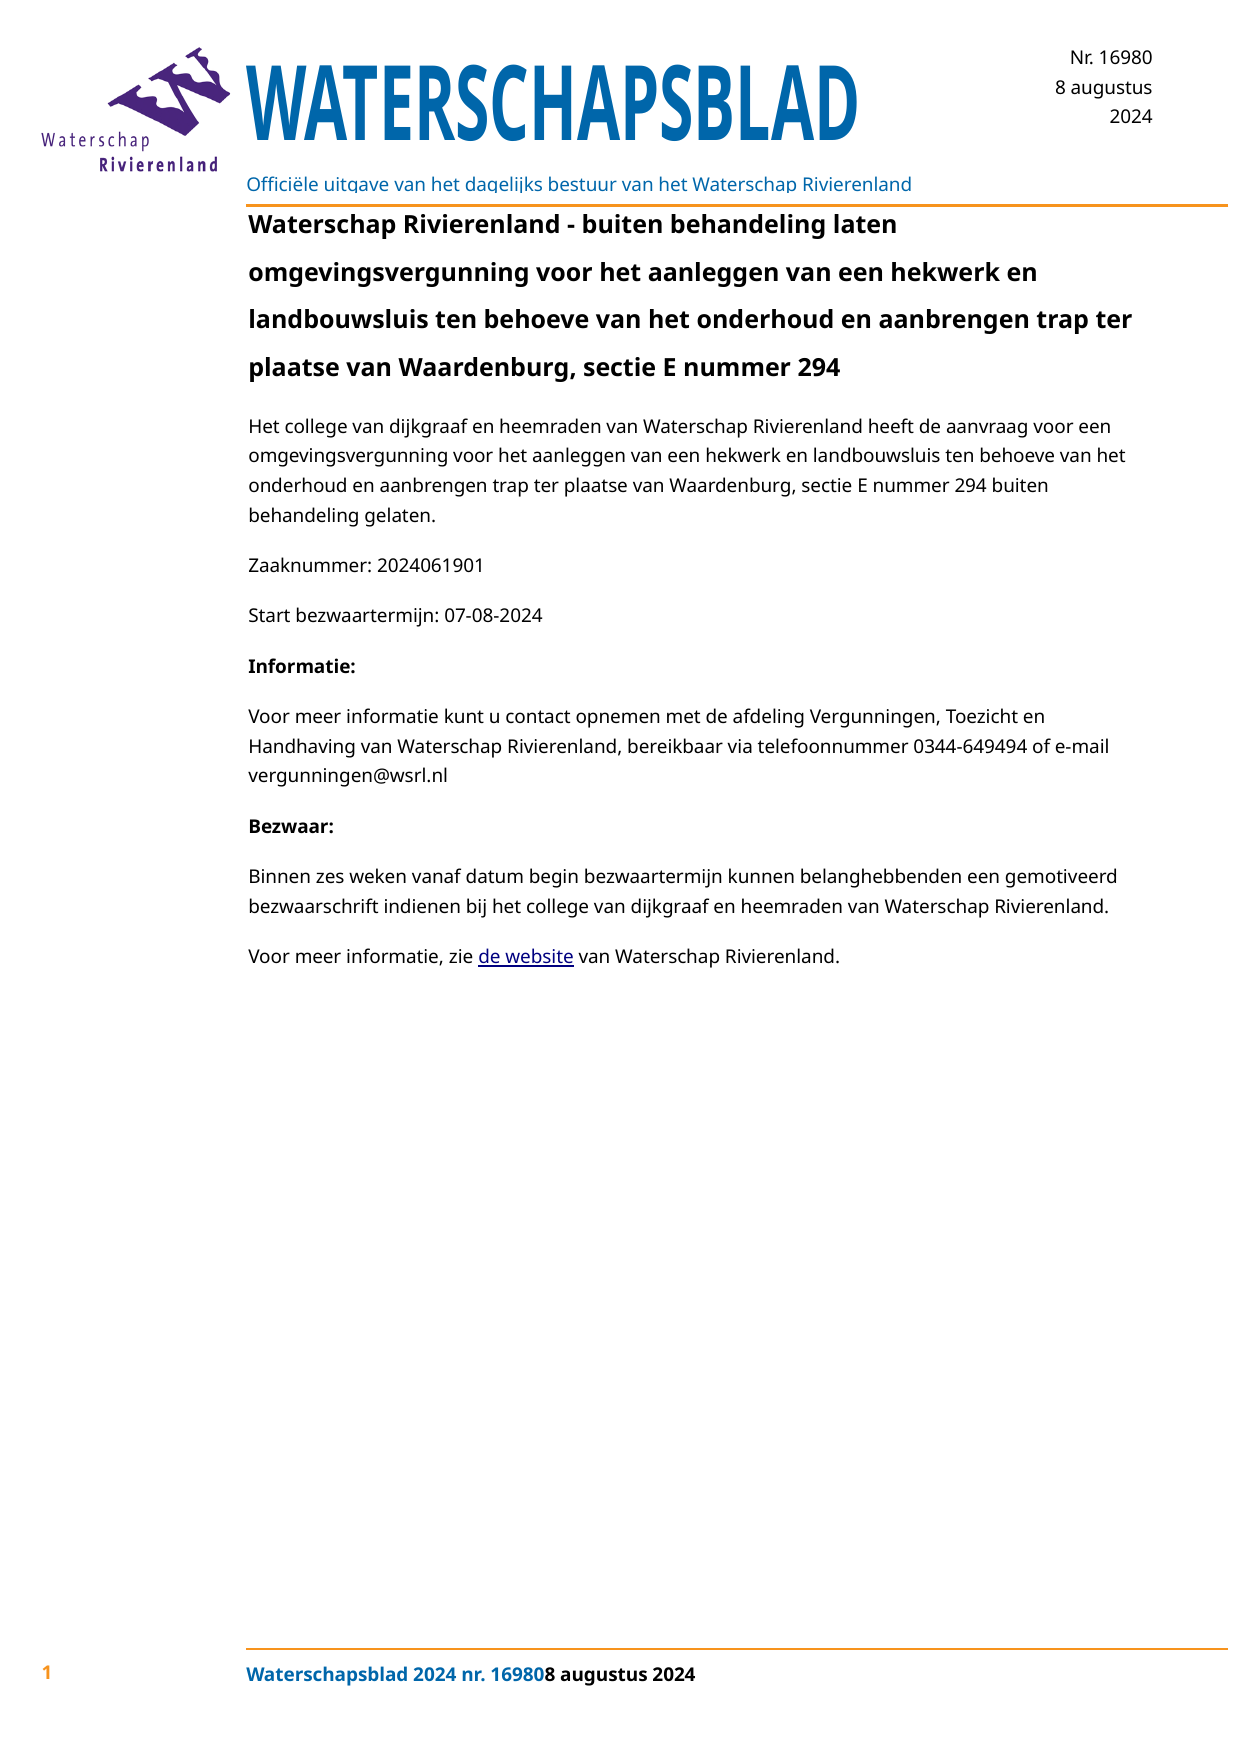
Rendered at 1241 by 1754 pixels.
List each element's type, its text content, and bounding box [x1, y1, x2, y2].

text Binnen zes weken vanaf datum begin bezwaartermijn kunnen belanghebbenden een gemotiveerd bezwaarschrift indienen bij het college van dijkgraaf en heemraden van Waterschap Rivierenland. [248, 863, 1152, 919]
text Voor meer informatie kunt u contact opnemen met de afdeling Vergunningen, Toezicht en Handhaving van Waterschap Rivierenland, bereikbaar via telefoonnummer 0344-649494 of e-mail vergunningen@wsrl.nl [248, 703, 1152, 788]
text Zaaknummer: 2024061901 [248, 552, 1152, 578]
text Waterschap Rivierenland - buiten behandeling laten omgevingsvergunning voor het aanleggen van een hekwerk en landbouwsluis ten behoeve van het onderhoud en aanbrengen trap ter plaatse van Waardenburg, sectie E nummer 294 [248, 207, 1152, 384]
text Bezwaar: [248, 813, 1152, 839]
text Voor meer informatie, zie de website van Waterschap Rivierenland. [248, 943, 1152, 969]
text Het college van dijkgraaf en heemraden van Waterschap Rivierenland heeft de aanvraag voor een omgevingsvergunning voor het aanleggen van een hekwerk en landbouwsluis ten behoeve van het onderhoud en aanbrengen trap ter plaatse van Waardenburg, sectie E nummer 294 buiten behandeling gelaten. [248, 413, 1152, 528]
text Start bezwaartermijn: 07-08-2024 [248, 603, 1152, 628]
text Informatie: [248, 653, 1152, 679]
picture [41, 47, 231, 172]
